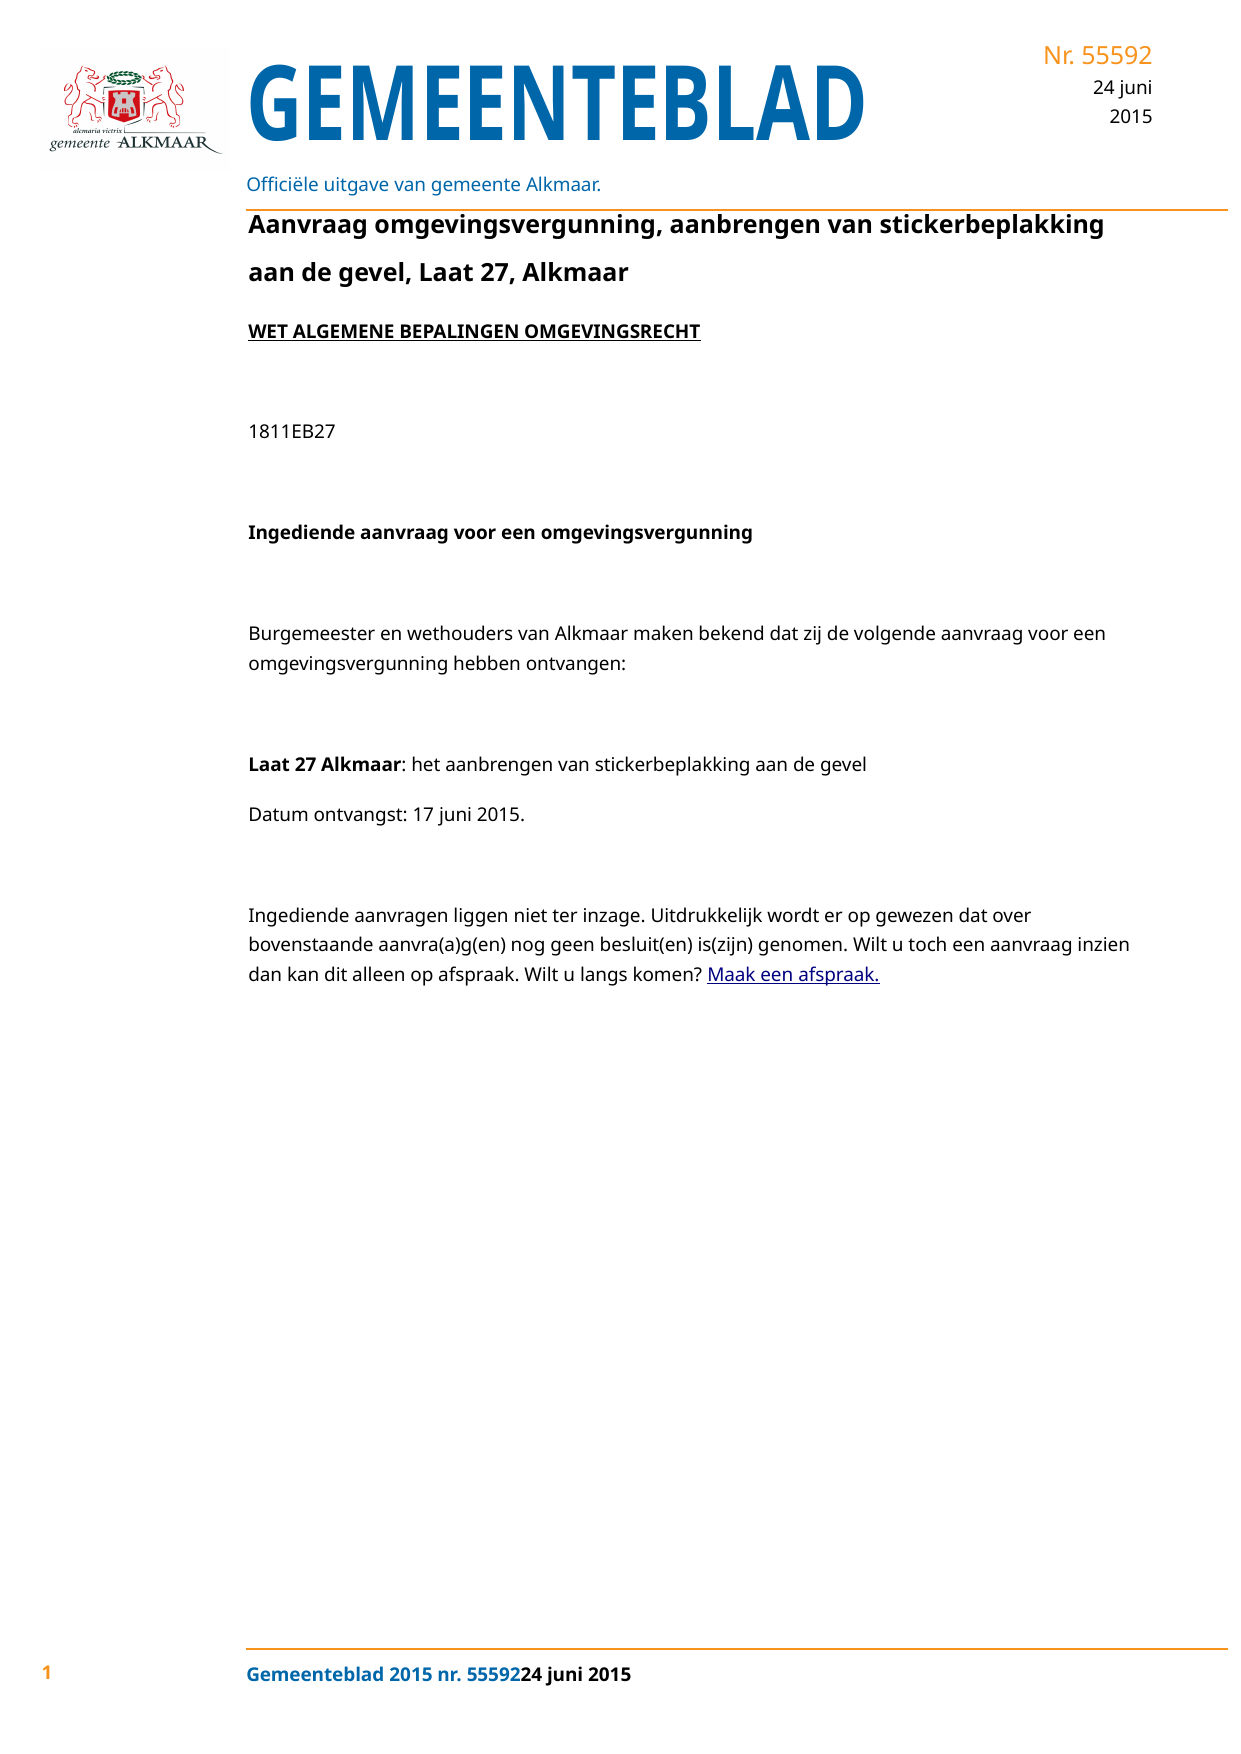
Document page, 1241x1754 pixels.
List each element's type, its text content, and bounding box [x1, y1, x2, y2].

text WET ALGEMENE BEPALINGEN OMGEVINGSRECHT [248, 318, 1152, 344]
text Ingediende aanvraag voor een omgevingsvergunning [248, 519, 1152, 545]
text Ingediende aanvragen liggen niet ter inzage. Uitdrukkelijk wordt er op gewezen dat over bovenstaande aanvra(a)g(en) nog geen besluit(en) is(zijn) genomen. Wilt u toch een aanvraag inzien dan kan dit alleen op afspraak. Wilt u langs komen? Maak een afspraak. [248, 902, 1152, 987]
text Burgemeester en wethouders van Alkmaar maken bekend dat zij de volgende aanvraag voor een omgevingsvergunning hebben ontvangen: [248, 620, 1152, 676]
text 1811EB27 [248, 419, 1152, 444]
text Laat 27 Alkmaar: het aanbrengen van stickerbeplakking aan de gevel [248, 751, 1152, 777]
text Aanvraag omgevingsvergunning, aanbrengen van stickerbeplakking aan de gevel, Laat 27, Alkmaar [248, 211, 1152, 288]
picture [41, 47, 231, 172]
text Datum ontvangst: 17 juni 2015. [248, 801, 1152, 827]
